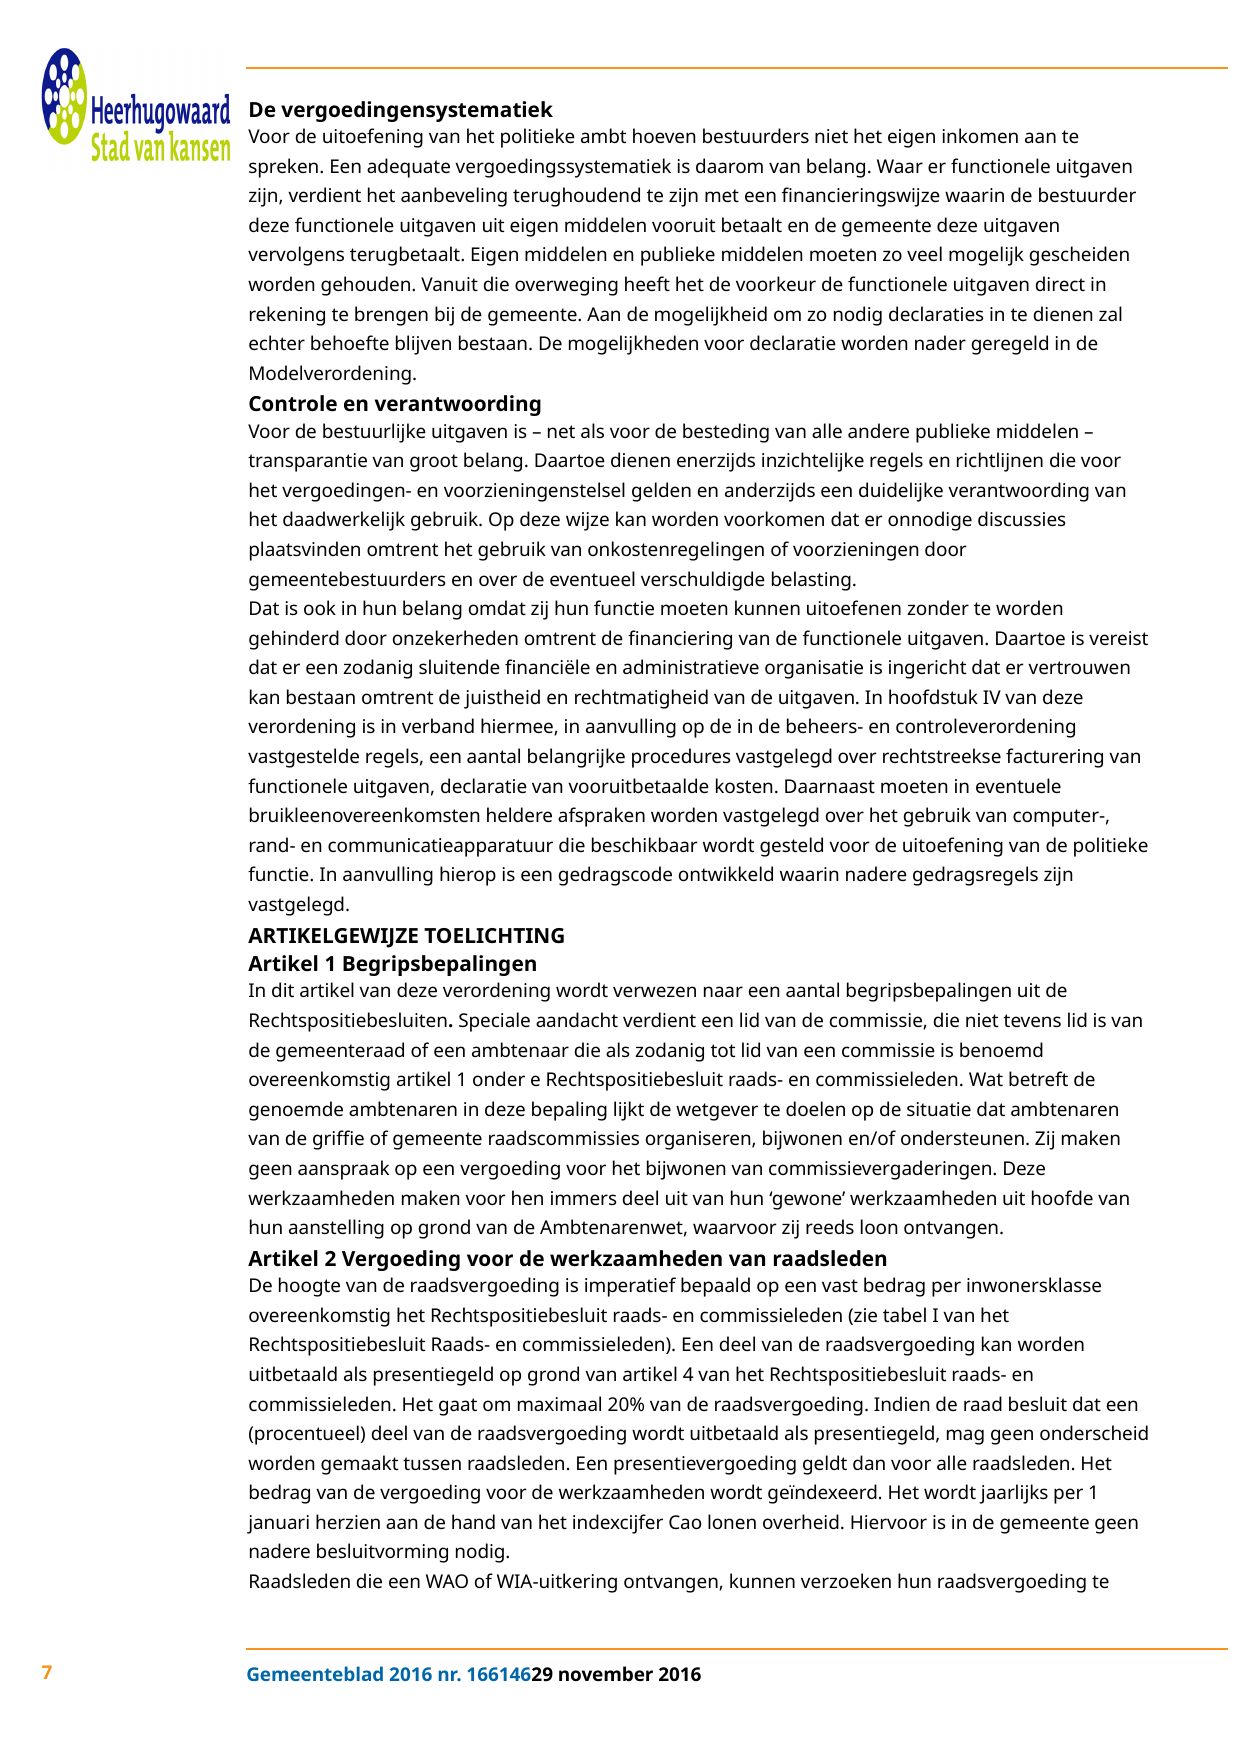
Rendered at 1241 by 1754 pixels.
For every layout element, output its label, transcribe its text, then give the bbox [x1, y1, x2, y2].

text Artikel 2 Vergoeding voor de werkzaamheden van raadsleden [248, 1244, 1152, 1272]
text De vergoedingensystematiek [248, 95, 1152, 123]
text Raadsleden die een WAO of WIA-uitkering ontvangen, kunnen verzoeken hun raadsvergoeding te [248, 1568, 1152, 1594]
text Dat is ook in hun belang omdat zij hun functie moeten kunnen uitoefenen zonder te worden gehinderd door onzekerheden omtrent de financiering van de functionele uitgaven. Daartoe is vereist dat er een zodanig sluitende financiële en administratieve organisatie is ingericht dat er vertrouwen kan bestaan omtrent de juistheid en rechtmatigheid van de uitgaven. In hoofdstuk IV van deze verordening is in verband hiermee, in aanvulling op de in de beheers- en controleverordening vastgestelde regels, een aantal belangrijke procedures vastgelegd over rechtstreekse facturering van functionele uitgaven, declaratie van vooruitbetaalde kosten. Daarnaast moeten in eventuele bruikleenovereenkomsten heldere afspraken worden vastgelegd over het gebruik van computer-, rand- en communicatieapparatuur die beschikbaar wordt gesteld voor de uitoefening van de politieke functie. In aanvulling hierop is een gedragscode ontwikkeld waarin nadere gedragsregels zijn vastgelegd. [248, 595, 1152, 917]
text De hoogte van de raadsvergoeding is imperatief bepaald op een vast bedrag per inwonersklasse overeenkomstig het Rechtspositiebesluit raads- en commissieleden (zie tabel I van het Rechtspositiebesluit Raads- en commissieleden). Een deel van de raadsvergoeding kan worden uitbetaald als presentiegeld op grond van artikel 4 van het Rechtspositiebesluit raads- en commissieleden. Het gaat om maximaal 20% van de raadsvergoeding. Indien de raad besluit dat een (procentueel) deel van de raadsvergoeding wordt uitbetaald als presentiegeld, mag geen onderscheid worden gemaakt tussen raadsleden. Een presentievergoeding geldt dan voor alle raadsleden. Het bedrag van de vergoeding voor de werkzaamheden wordt geïndexeerd. Het wordt jaarlijks per 1 januari herzien aan de hand van het indexcijfer Cao lonen overheid. Hiervoor is in de gemeente geen nadere besluitvorming nodig. [248, 1272, 1152, 1564]
text In dit artikel van deze verordening wordt verwezen naar een aantal begripsbepalingen uit de Rechtspositiebesluiten. Speciale aandacht verdient een lid van de commissie, die niet tevens lid is van de gemeenteraad of een ambtenaar die als zodanig tot lid van een commissie is benoemd overeenkomstig artikel 1 onder e Rechtspositiebesluit raads- en commissieleden. Wat betreft de genoemde ambtenaren in deze bepaling lijkt de wetgever te doelen op de situatie dat ambtenaren van de griffie of gemeente raadscommissies organiseren, bijwonen en/of ondersteunen. Zij maken geen aanspraak op een vergoeding voor het bijwonen van commissievergaderingen. Deze werkzaamheden maken voor hen immers deel uit van hun ‘gewone’ werkzaamheden uit hoofde van hun aanstelling op grond van de Ambtenarenwet, waarvoor zij reeds loon ontvangen. [248, 978, 1152, 1240]
text Voor de bestuurlijke uitgaven is – net als voor de besteding van alle andere publieke middelen – transparantie van groot belang. Daartoe dienen enerzijds inzichtelijke regels en richtlijnen die voor het vergoedingen- en voorzieningenstelsel gelden en anderzijds een duidelijke verantwoording van het daadwerkelijk gebruik. Op deze wijze kan worden voorkomen dat er onnodige discussies plaatsvinden omtrent het gebruik van onkostenregelingen of voorzieningen door gemeentebestuurders en over de eventueel verschuldigde belasting. [248, 418, 1152, 592]
text Controle en verantwoording [248, 389, 1152, 418]
text Artikel 1 Begripsbepalingen [248, 949, 1152, 978]
text Voor de uitoefening van het politieke ambt hoeven bestuurders niet het eigen inkomen aan te spreken. Een adequate vergoedingssystematiek is daarom van belang. Waar er functionele uitgaven zijn, verdient het aanbeveling terughoudend te zijn met een financieringswijze waarin de bestuurder deze functionele uitgaven uit eigen middelen vooruit betaalt en de gemeente deze uitgaven vervolgens terugbetaalt. Eigen middelen en publieke middelen moeten zo veel mogelijk gescheiden worden gehouden. Vanuit die overweging heeft het de voorkeur de functionele uitgaven direct in rekening te brengen bij de gemeente. Aan de mogelijkheid om zo nodig declaraties in te dienen zal echter behoefte blijven bestaan. De mogelijkheden voor declaratie worden nader geregeld in de Modelverordening. [248, 123, 1152, 386]
text ARTIKELGEWIJZE TOELICHTING [248, 921, 1152, 949]
picture [41, 47, 231, 172]
